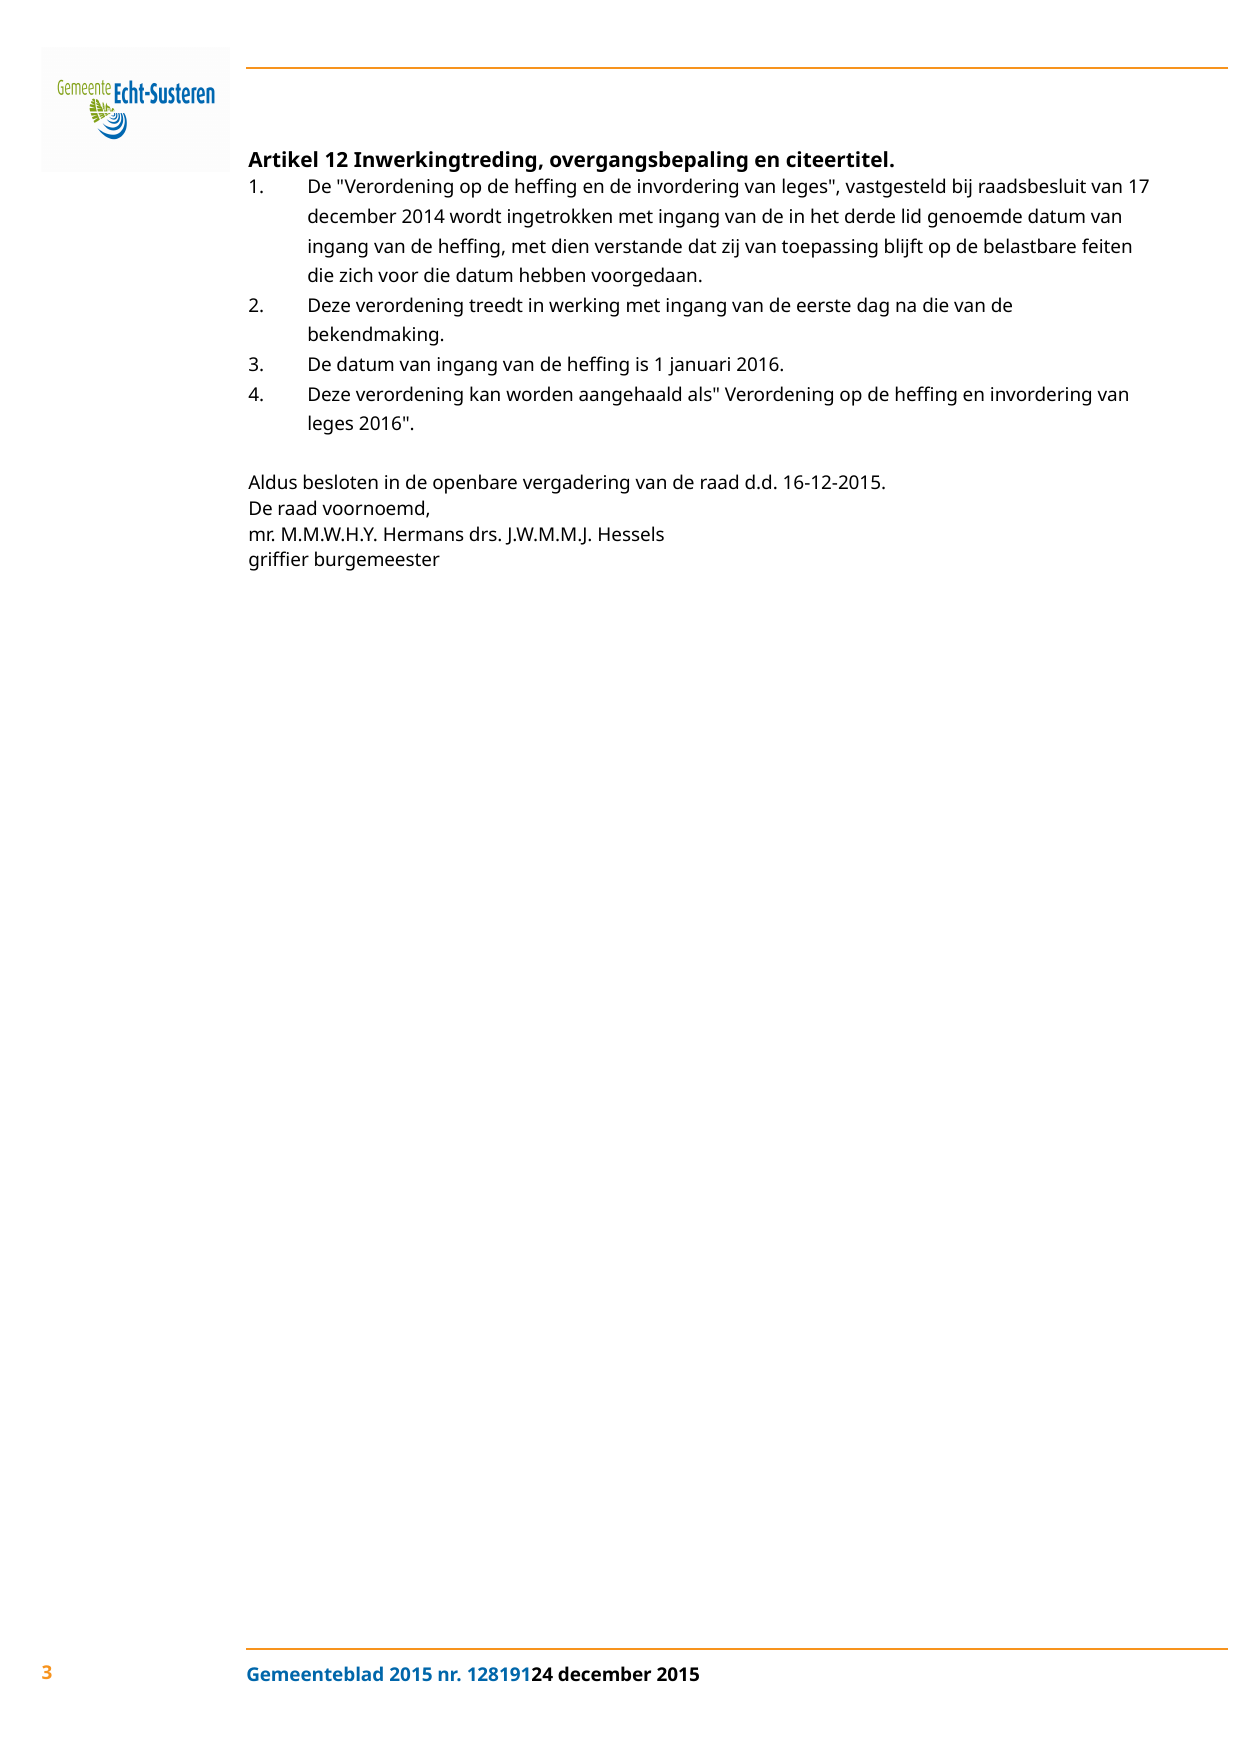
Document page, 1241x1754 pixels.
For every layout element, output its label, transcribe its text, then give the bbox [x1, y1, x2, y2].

list Deze verordening kan worden aangehaald als" Verordening op de heffing en invordering van leges 2016". [248, 381, 1152, 436]
list De "Verordening op de heffing en de invordering van leges", vastgesteld bij raadsbesluit van 17 december 2014 wordt ingetrokken met ingang van de in het derde lid genoemde datum van ingang van de heffing, met dien verstande dat zij van toepassing blijft op de belastbare feiten die zich voor die datum hebben voorgedaan. [248, 174, 1152, 288]
picture [41, 47, 231, 172]
list Deze verordening treedt in werking met ingang van de eerste dag na die van de bekendmaking. [248, 292, 1152, 347]
text De raad voornoemd, [248, 495, 1152, 521]
text mr. M.M.W.H.Y. Hermans drs. J.W.M.M.J. Hessels [248, 521, 1152, 547]
text Artikel 12 Inwerkingtreding, overgangsbepaling en citeertitel. [248, 145, 1152, 174]
text griffier burgemeester [248, 547, 1152, 572]
list De datum van ingang van de heffing is 1 januari 2016. [248, 351, 1152, 377]
text Aldus besloten in de openbare vergadering van de raad d.d. 16-12-2015. [248, 469, 1152, 495]
